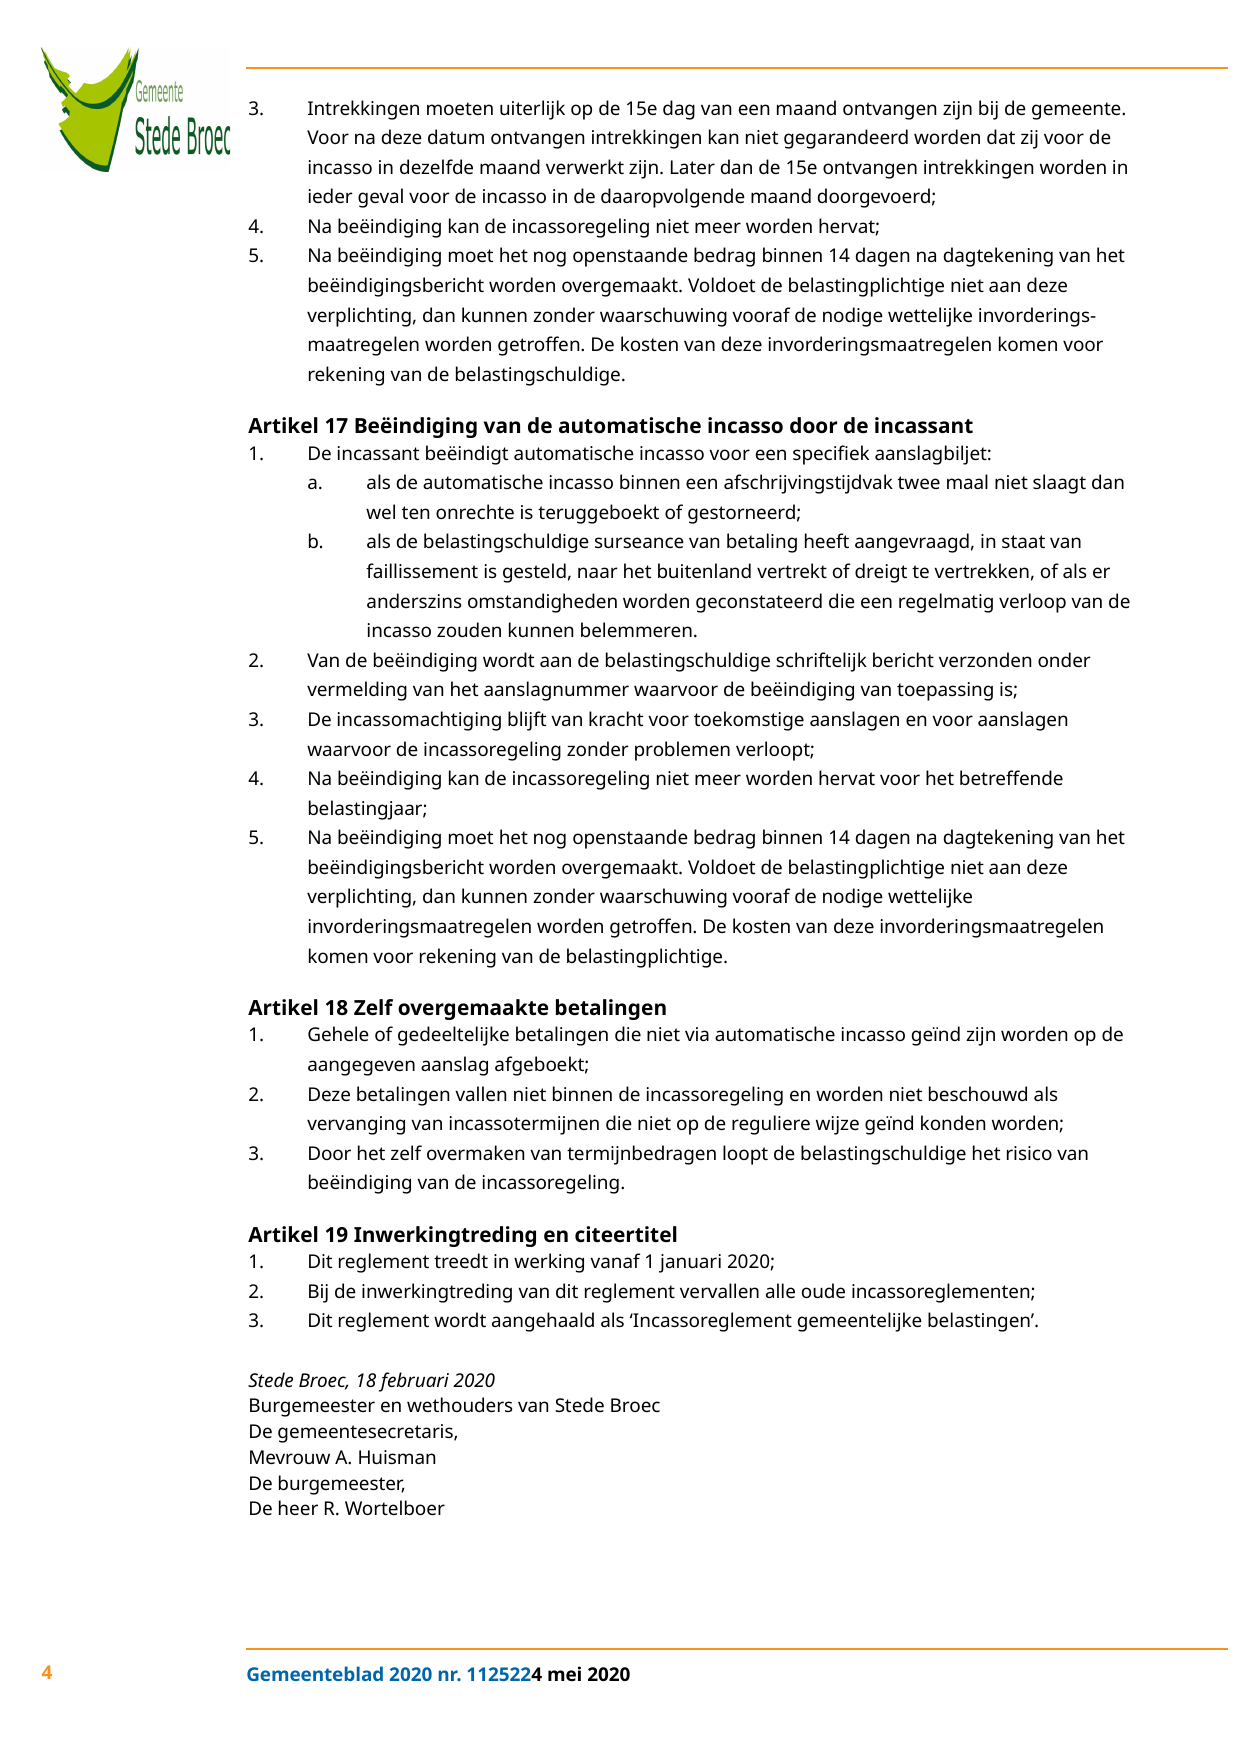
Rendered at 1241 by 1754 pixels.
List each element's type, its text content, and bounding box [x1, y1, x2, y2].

text De heer R. Wortelboer [248, 1495, 1152, 1521]
list Dit reglement wordt aangehaald als ‘Incassoreglement gemeentelijke belastingen’. [248, 1308, 1152, 1333]
text Artikel 19 Inwerkingtreding en citeertitel [248, 1220, 1152, 1248]
list De incassomachtiging blijft van kracht voor toekomstige aanslagen en voor aanslagen waarvoor de incassoregeling zonder problemen verloopt; [248, 706, 1152, 761]
text Artikel 17 Beëindiging van de automatische incasso door de incassant [248, 411, 1152, 440]
list Door het zelf overmaken van termijnbedragen loopt de belastingschuldige het risico van beëindiging van de incassoregeling. [248, 1140, 1152, 1195]
picture [41, 47, 231, 172]
list Deze betalingen vallen niet binnen de incassoregeling en worden niet beschouwd als vervanging van incassotermijnen die niet op de reguliere wijze geïnd konden worden; [248, 1081, 1152, 1136]
list De incassant beëindigt automatische incasso voor een specifiek aanslagbiljet: [248, 440, 1152, 466]
list als de automatische incasso binnen een afschrijvingstijdvak twee maal niet slaagt dan wel ten onrechte is teruggeboekt of gestorneerd; [307, 469, 1152, 525]
text Mevrouw A. Huisman [248, 1444, 1152, 1470]
text Stede Broec, 18 februari 2020 [248, 1367, 1152, 1392]
list Dit reglement treedt in werking vanaf 1 januari 2020; [248, 1248, 1152, 1274]
list Gehele of gedeeltelijke betalingen die niet via automatische incasso geïnd zijn worden op de aangegeven aanslag afgeboekt; [248, 1022, 1152, 1077]
list als de belastingschuldige surseance van betaling heeft aangevraagd, in staat van faillissement is gesteld, naar het buitenland vertrekt of dreigt te vertrekken, of als er anderszins omstandigheden worden geconstateerd die een regelmatig verloop van de incasso zouden kunnen belemmeren. [307, 529, 1152, 643]
list Na beëindiging kan de incassoregeling niet meer worden hervat voor het betreffende belastingjaar; [248, 765, 1152, 821]
list Na beëindiging kan de incassoregeling niet meer worden hervat; [248, 213, 1152, 239]
text De gemeentesecretaris, [248, 1418, 1152, 1444]
list Van de beëindiging wordt aan de belastingschuldige schriftelijk bericht verzonden onder vermelding van het aanslagnummer waarvoor de beëindiging van toepassing is; [248, 647, 1152, 702]
text De burgemeester, [248, 1470, 1152, 1495]
list Na beëindiging moet het nog openstaande bedrag binnen 14 dagen na dagtekening van het beëindigingsbericht worden overgemaakt. Voldoet de belastingplichtige niet aan deze verplichting, dan kunnen zonder waarschuwing vooraf de nodige wettelijke invorderingsmaatregelen worden getroffen. De kosten van deze invorderingsmaatregelen komen voor rekening van de belastingplichtige. [248, 824, 1152, 968]
list Intrekkingen moeten uiterlijk op de 15e dag van een maand ontvangen zijn bij de gemeente. Voor na deze datum ontvangen intrekkingen kan niet gegarandeerd worden dat zij voor de incasso in dezelfde maand verwerkt zijn. Later dan de 15e ontvangen intrekkingen worden in ieder geval voor de incasso in de daaropvolgende maand doorgevoerd; [248, 95, 1152, 209]
list Bij de inwerkingtreding van dit reglement vervallen alle oude incassoreglementen; [248, 1278, 1152, 1304]
list Na beëindiging moet het nog openstaande bedrag binnen 14 dagen na dagtekening van het beëindigingsbericht worden overgemaakt. Voldoet de belastingplichtige niet aan deze verplichting, dan kunnen zonder waarschuwing vooraf de nodige wettelijke invorderings-maatregelen worden getroffen. De kosten van deze invorderingsmaatregelen komen voor rekening van de belastingschuldige. [248, 243, 1152, 387]
text Artikel 18 Zelf overgemaakte betalingen [248, 993, 1152, 1022]
text Burgemeester en wethouders van Stede Broec [248, 1392, 1152, 1418]
